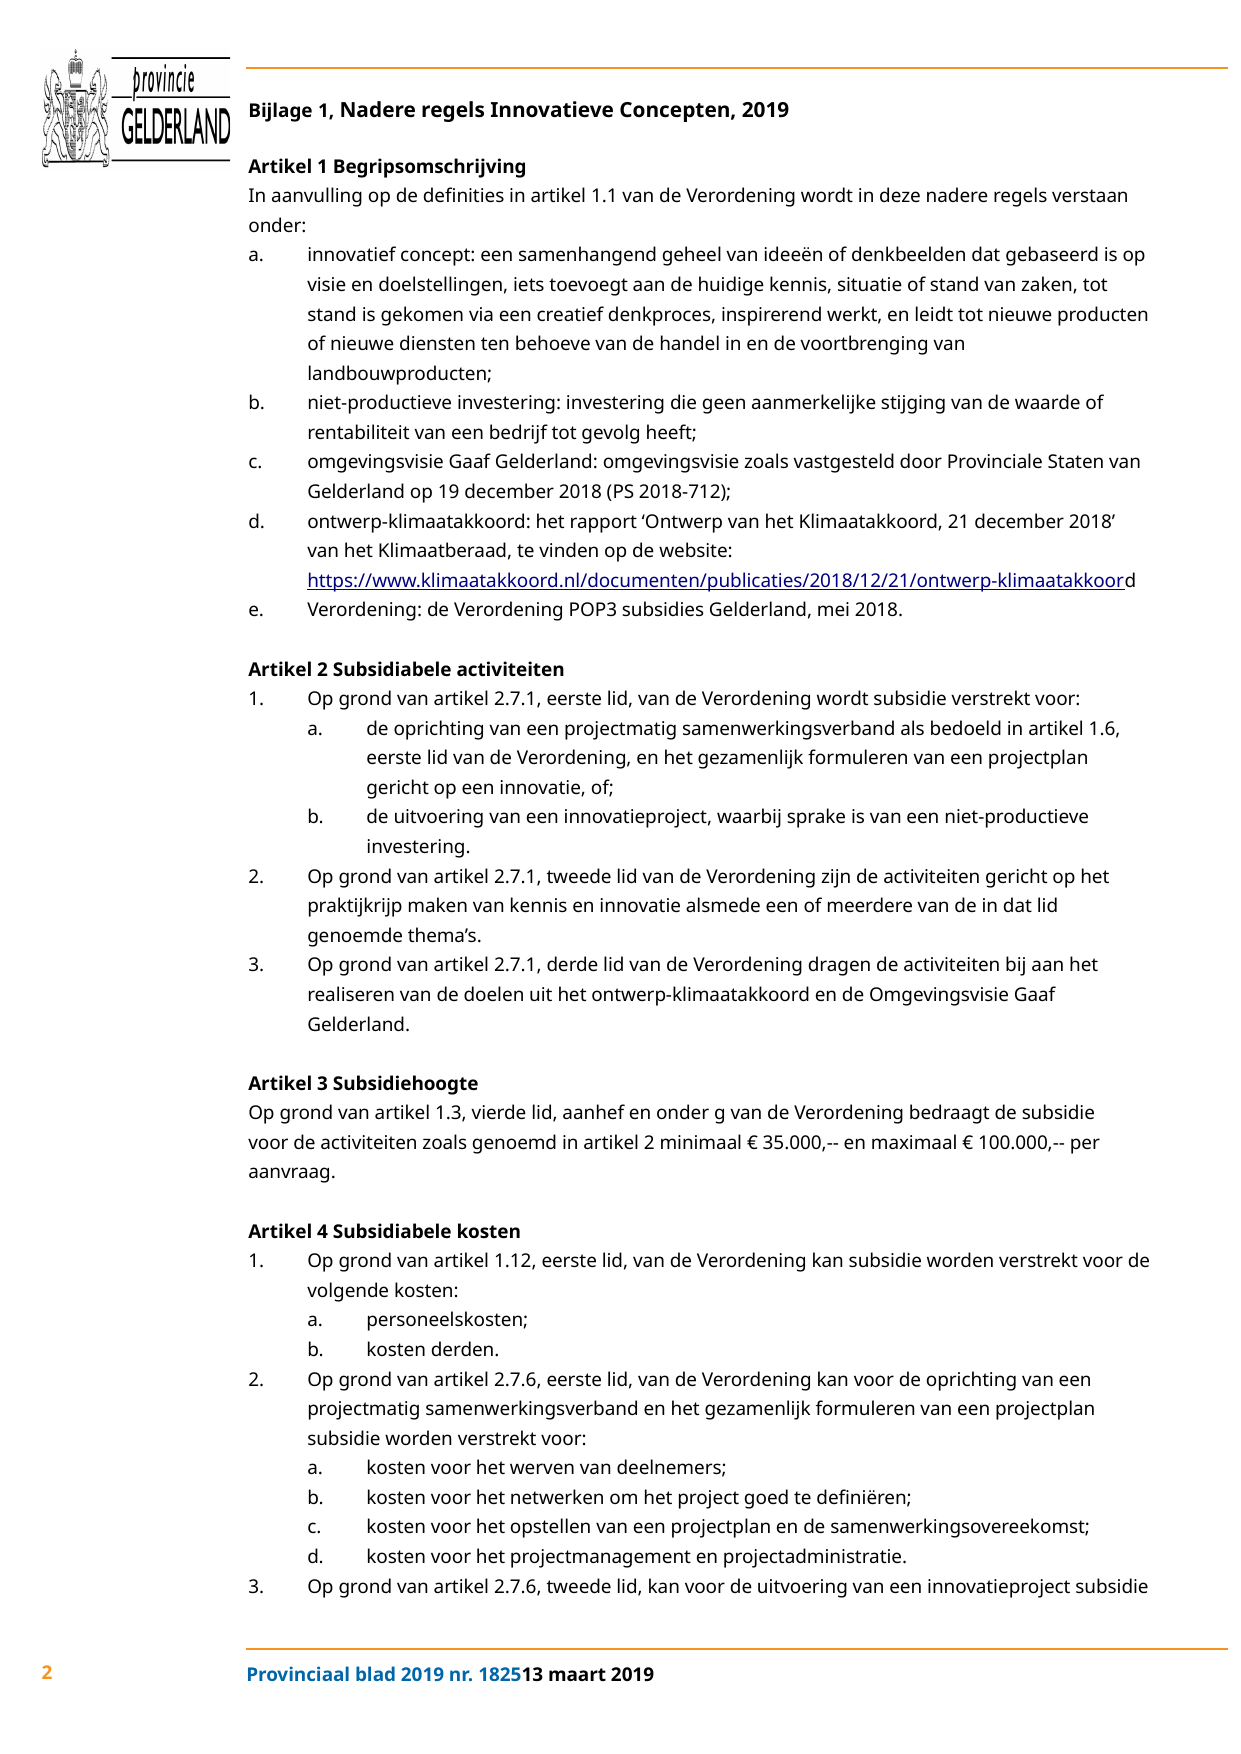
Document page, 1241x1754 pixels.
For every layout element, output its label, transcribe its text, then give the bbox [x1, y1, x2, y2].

list Op grond van artikel 2.7.1, tweede lid van de Verordening zijn de activiteiten gericht op het praktijkrijp maken van kennis en innovatie alsmede een of meerdere van de in dat lid genoemde thema’s. [248, 863, 1152, 948]
list Op grond van artikel 2.7.1, eerste lid, van de Verordening wordt subsidie verstrekt voor: [248, 685, 1152, 711]
list kosten voor het werven van deelnemers; [307, 1454, 1152, 1480]
list kosten derden. [307, 1336, 1152, 1362]
list kosten voor het opstellen van een projectplan en de samenwerkingsovereekomst; [307, 1514, 1152, 1539]
text Op grond van artikel 1.3, vierde lid, aanhef en onder g van de Verordening bedraagt de subsidie [248, 1099, 1152, 1125]
text Bijlage 1, Nadere regels Innovatieve Concepten, 2019 [248, 95, 1152, 123]
text Artikel 2 Subsidiabele activiteiten [248, 656, 1152, 682]
list de uitvoering van een innovatieproject, waarbij sprake is van een niet-productieve investering. [307, 804, 1152, 859]
list Verordening: de Verordening POP3 subsidies Gelderland, mei 2018. [248, 597, 1152, 622]
list Op grond van artikel 2.7.6, eerste lid, van de Verordening kan voor de oprichting van een projectmatig samenwerkingsverband en het gezamenlijk formuleren van een projectplan subsidie worden verstrekt voor: [248, 1366, 1152, 1451]
list omgevingsvisie Gaaf Gelderland: omgevingsvisie zoals vastgesteld door Provinciale Staten van Gelderland op 19 december 2018 (PS 2018-712); [248, 449, 1152, 504]
text aanvraag. [248, 1159, 1152, 1184]
text voor de activiteiten zoals genoemd in artikel 2 minimaal € 35.000,-- en maximaal € 100.000,-- per [248, 1129, 1152, 1155]
list kosten voor het netwerken om het project goed te definiëren; [307, 1484, 1152, 1510]
list ontwerp-klimaatakkoord: het rapport ‘Ontwerp van het Klimaatakkoord, 21 december 2018’ van het Klimaatberaad, te vinden op de website: https://www.klimaatakkoord.nl/documenten/publicaties/2018/12/21/ontwerp-klimaatakkoord [248, 508, 1152, 593]
text Artikel 1 Begripsomschrijving [248, 153, 1152, 179]
picture [41, 47, 231, 172]
list de oprichting van een projectmatig samenwerkingsverband als bedoeld in artikel 1.6, eerste lid van de Verordening, en het gezamenlijk formuleren van een projectplan gericht op een innovatie, of; [307, 715, 1152, 800]
list innovatief concept: een samenhangend geheel van ideeën of denkbeelden dat gebaseerd is op visie en doelstellingen, iets toevoegt aan de huidige kennis, situatie of stand van zaken, tot stand is gekomen via een creatief denkproces, inspirerend werkt, en leidt tot nieuwe producten of nieuwe diensten ten behoeve van de handel in en de voortbrenging van landbouwproducten; [248, 242, 1152, 386]
text Artikel 3 Subsidiehoogte [248, 1070, 1152, 1096]
list Op grond van artikel 2.7.6, tweede lid, kan voor de uitvoering van een innovatieproject subsidie [248, 1573, 1152, 1599]
text Artikel 4 Subsidiabele kosten [248, 1218, 1152, 1244]
list niet-productieve investering: investering die geen aanmerkelijke stijging van de waarde of rentabiliteit van een bedrijf tot gevolg heeft; [248, 389, 1152, 445]
text In aanvulling op de definities in artikel 1.1 van de Verordening wordt in deze nadere regels verstaan onder: [248, 182, 1152, 238]
list personeelskosten; [307, 1307, 1152, 1332]
list kosten voor het projectmanagement en projectadministratie. [307, 1543, 1152, 1569]
list Op grond van artikel 2.7.1, derde lid van de Verordening dragen de activiteiten bij aan het realiseren van de doelen uit het ontwerp-klimaatakkoord en de Omgevingsvisie Gaaf Gelderland. [248, 952, 1152, 1037]
list Op grond van artikel 1.12, eerste lid, van de Verordening kan subsidie worden verstrekt voor de volgende kosten: [248, 1247, 1152, 1303]
